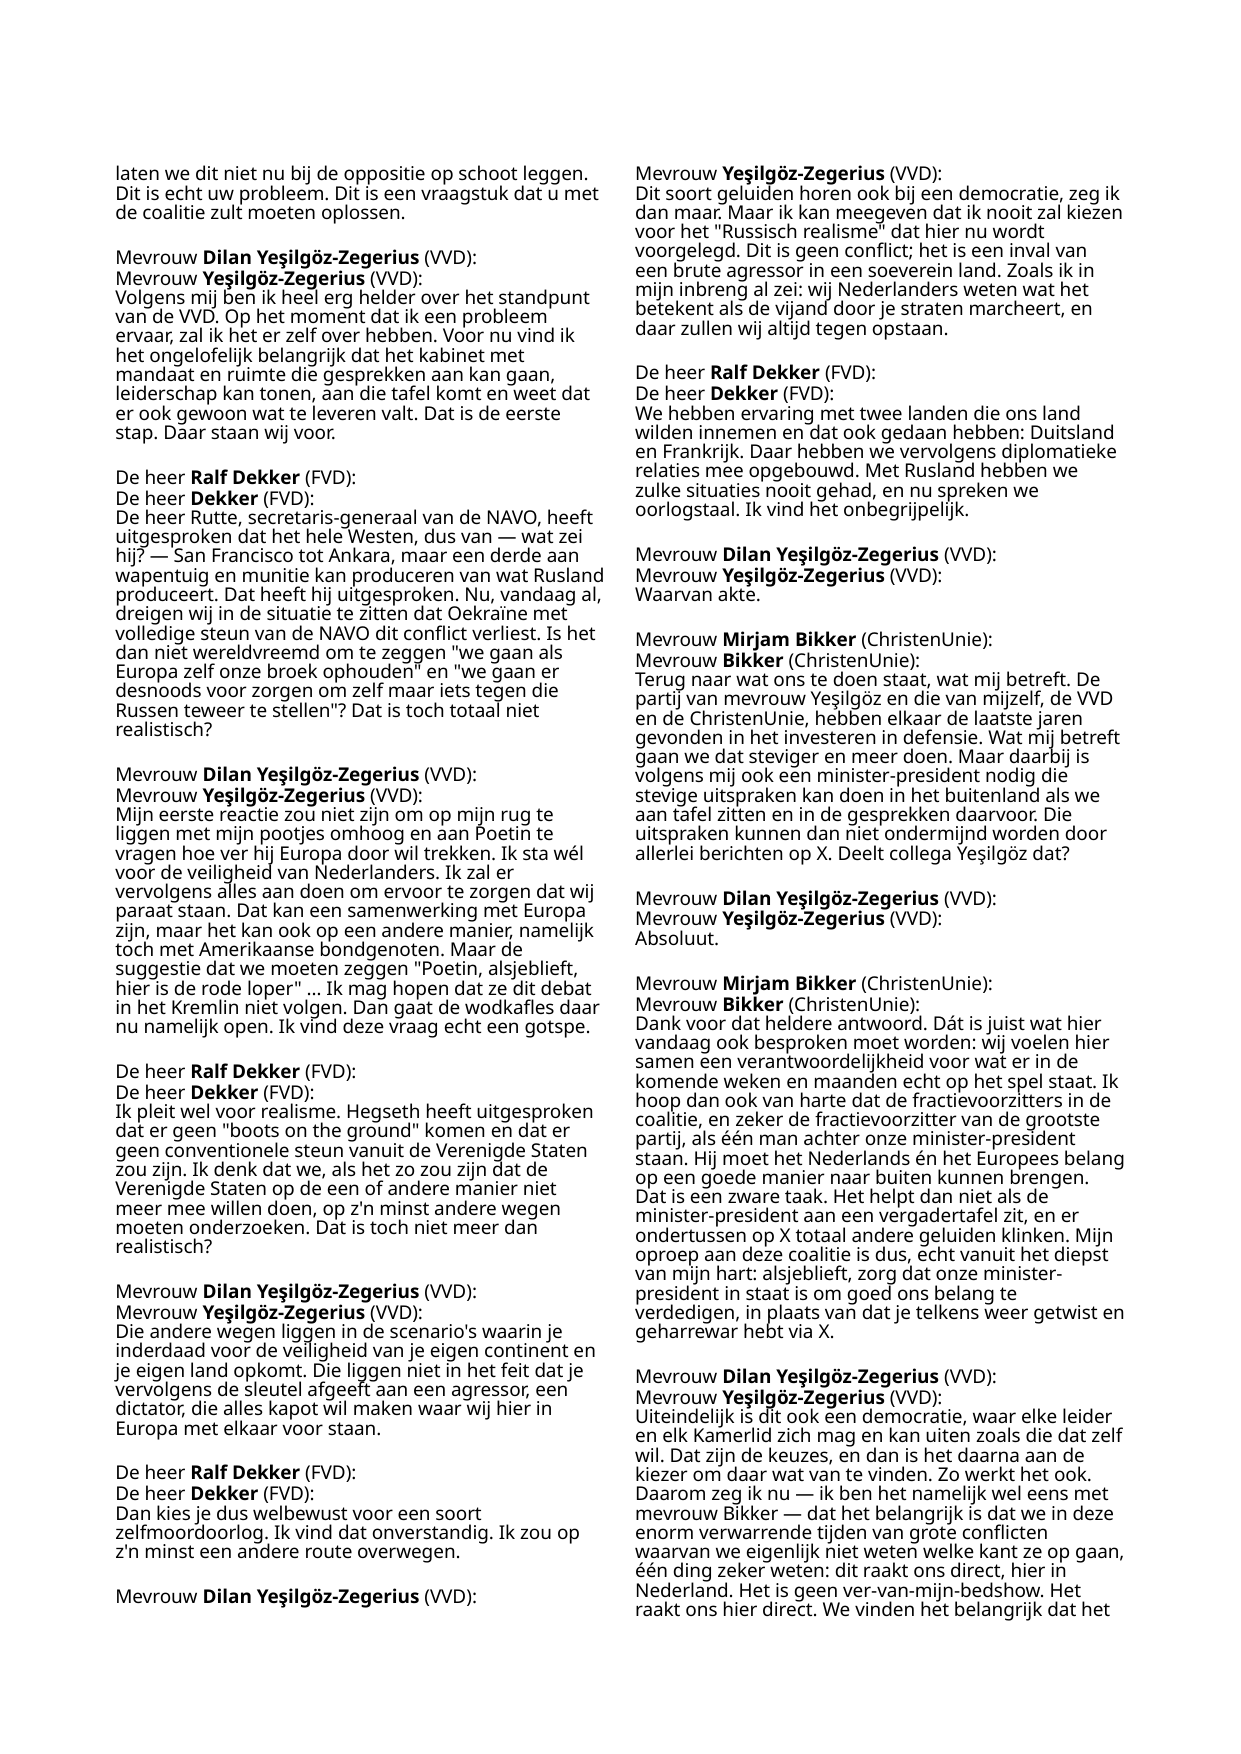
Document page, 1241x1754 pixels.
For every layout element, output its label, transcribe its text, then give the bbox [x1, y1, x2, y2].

text Mevrouw Dilan Yeşilgöz-Zegerius (VVD): [115, 1583, 605, 1609]
text Volgens mij ben ik heel erg helder over het standpunt van de VVD. Op het moment dat ik een probleem ervaar, zal ik het er zelf over hebben. Voor nu vind ik het ongelofelijk belangrijk dat het kabinet met mandaat en ruimte die gesprekken aan kan gaan, leiderschap kan tonen, aan die tafel komt en weet dat er ook gewoon wat te leveren valt. Dat is de eerste stap. Daar staan wij voor. [115, 289, 605, 443]
text Mevrouw Mirjam Bikker (ChristenUnie): [635, 970, 1125, 996]
text Absoluut. [635, 930, 1125, 949]
text De heer Rutte, secretaris-generaal van de NAVO, heeft uitgesproken dat het hele Westen, dus van — wat zei hij? — San Francisco tot Ankara, maar een derde aan wapentuig en munitie kan produceren van wat Rusland produceert. Dat heeft hij uitgesproken. Nu, vandaag al, dreigen wij in de situatie te zitten dat Oekraïne met volledige steun van de NAVO dit conflict verliest. Is het dan niet wereldvreemd om te zeggen "we gaan als Europa zelf onze broek ophouden" en "we gaan er desnoods voor zorgen om zelf maar iets tegen die Russen teweer te stellen"? Dat is toch totaal niet realistisch? [115, 509, 605, 740]
text Mevrouw Bikker (ChristenUnie): [635, 652, 1125, 671]
text De heer Dekker (FVD): [115, 1485, 605, 1504]
text Mevrouw Yeşilgöz-Zegerius (VVD): [635, 165, 1125, 184]
text De heer Dekker (FVD): [115, 490, 605, 509]
text Mevrouw Yeşilgöz-Zegerius (VVD): [635, 910, 1125, 930]
text Mevrouw Dilan Yeşilgöz-Zegerius (VVD): [115, 1278, 605, 1304]
text Mevrouw Dilan Yeşilgöz-Zegerius (VVD): [635, 541, 1125, 567]
text De heer Dekker (FVD): [635, 385, 1125, 404]
text Mevrouw Yeşilgöz-Zegerius (VVD): [635, 1389, 1125, 1408]
text De heer Ralf Dekker (FVD): [115, 1459, 605, 1485]
text Mevrouw Dilan Yeşilgöz-Zegerius (VVD): [635, 885, 1125, 910]
text Mevrouw Yeşilgöz-Zegerius (VVD): [115, 1304, 605, 1323]
text laten we dit niet nu bij de oppositie op schoot leggen. Dit is echt uw probleem. Dit is een vraagstuk dat u met de coalitie zult moeten oplossen. [115, 165, 605, 223]
text We hebben ervaring met twee landen die ons land wilden innemen en dat ook gedaan hebben: Duitsland en Frankrijk. Daar hebben we vervolgens diplomatieke relaties mee opgebouwd. Met Rusland hebben we zulke situaties nooit gehad, en nu spreken we oorlogstaal. Ik vind het onbegrijpelijk. [635, 404, 1125, 520]
text Terug naar wat ons te doen staat, wat mij betreft. De partij van mevrouw Yeşilgöz en die van mijzelf, de VVD en de ChristenUnie, hebben elkaar de laatste jaren gevonden in het investeren in defensie. Wat mij betreft gaan we dat steviger en meer doen. Maar daarbij is volgens mij ook een minister-president nodig die stevige uitspraken kan doen in het buitenland als we aan tafel zitten en in de gesprekken daarvoor. Die uitspraken kunnen dan niet ondermijnd worden door allerlei berichten op X. Deelt collega Yeşilgöz dat? [635, 671, 1125, 864]
text Mevrouw Dilan Yeşilgöz-Zegerius (VVD): [115, 244, 605, 270]
text Dank voor dat heldere antwoord. Dát is juist wat hier vandaag ook besproken moet worden: wij voelen hier samen een verantwoordelijkheid voor wat er in de komende weken en maanden echt op het spel staat. Ik hoop dan ook van harte dat de fractievoorzitters in de coalitie, en zeker de fractievoorzitter van de grootste partij, als één man achter onze minister-president staan. Hij moet het Nederlands én het Europees belang op een goede manier naar buiten kunnen brengen. Dat is een zware taak. Het helpt dan niet als de minister-president aan een vergadertafel zit, en er ondertussen op X totaal andere geluiden klinken. Mijn oproep aan deze coalitie is dus, echt vanuit het diepst van mijn hart: alsjeblieft, zorg dat onze minister-president in staat is om goed ons belang te verdedigen, in plaats van dat je telkens weer getwist en geharrewar hebt via X. [635, 1015, 1125, 1342]
text Mevrouw Yeşilgöz-Zegerius (VVD): [635, 567, 1125, 586]
text Mijn eerste reactie zou niet zijn om op mijn rug te liggen met mijn pootjes omhoog en aan Poetin te vragen hoe ver hij Europa door wil trekken. Ik sta wél voor de veiligheid van Nederlanders. Ik zal er vervolgens alles aan doen om ervoor te zorgen dat wij paraat staan. Dat kan een samenwerking met Europa zijn, maar het kan ook op een andere manier, namelijk toch met Amerikaanse bondgenoten. Maar de suggestie dat we moeten zeggen "Poetin, alsjeblieft, hier is de rode loper" … Ik mag hopen dat ze dit debat in het Kremlin niet volgen. Dan gaat de wodkafles daar nu namelijk open. Ik vind deze vraag echt een gotspe. [115, 806, 605, 1037]
text Dit soort geluiden horen ook bij een democratie, zeg ik dan maar. Maar ik kan meegeven dat ik nooit zal kiezen voor het "Russisch realisme" dat hier nu wordt voorgelegd. Dit is geen conflict; het is een inval van een brute agressor in een soeverein land. Zoals ik in mijn inbreng al zei: wij Nederlanders weten wat het betekent als de vijand door je straten marcheert, en daar zullen wij altijd tegen opstaan. [635, 184, 1125, 339]
text Ik pleit wel voor realisme. Hegseth heeft uitgesproken dat er geen "boots on the ground" komen en dat er geen conventionele steun vanuit de Verenigde Staten zou zijn. Ik denk dat we, als het zo zou zijn dat de Verenigde Staten op de een of andere manier niet meer mee willen doen, op z'n minst andere wegen moeten onderzoeken. Dat is toch niet meer dan realistisch? [115, 1103, 605, 1257]
text Mevrouw Dilan Yeşilgöz-Zegerius (VVD): [635, 1363, 1125, 1389]
text De heer Ralf Dekker (FVD): [115, 1058, 605, 1084]
text Uiteindelijk is dit ook een democratie, waar elke leider en elk Kamerlid zich mag en kan uiten zoals die dat zelf wil. Dat zijn de keuzes, en dan is het daarna aan de kiezer om daar wat van te vinden. Zo werkt het ook. Daarom zeg ik nu — ik ben het namelijk wel eens met mevrouw Bikker — dat het belangrijk is dat we in deze enorm verwarrende tijden van grote conflicten waarvan we eigenlijk niet weten welke kant ze op gaan, één ding zeker weten: dit raakt ons direct, hier in Nederland. Het is geen ver-van-mijn-bedshow. Het raakt ons hier direct. We vinden het belangrijk dat het [635, 1408, 1125, 1620]
text Mevrouw Bikker (ChristenUnie): [635, 996, 1125, 1015]
text De heer Ralf Dekker (FVD): [115, 464, 605, 490]
text De heer Ralf Dekker (FVD): [635, 359, 1125, 385]
text Mevrouw Yeşilgöz-Zegerius (VVD): [115, 787, 605, 806]
text Dan kies je dus welbewust voor een soort zelfmoordoorlog. Ik vind dat onverstandig. Ik zou op z'n minst een andere route overwegen. [115, 1504, 605, 1562]
text De heer Dekker (FVD): [115, 1084, 605, 1103]
text Mevrouw Yeşilgöz-Zegerius (VVD): [115, 270, 605, 289]
text Mevrouw Dilan Yeşilgöz-Zegerius (VVD): [115, 761, 605, 787]
text Waarvan akte. [635, 586, 1125, 605]
text Mevrouw Mirjam Bikker (ChristenUnie): [635, 626, 1125, 652]
text Die andere wegen liggen in de scenario's waarin je inderdaad voor de veiligheid van je eigen continent en je eigen land opkomt. Die liggen niet in het feit dat je vervolgens de sleutel afgeeft aan een agressor, een dictator, die alles kapot wil maken waar wij hier in Europa met elkaar voor staan. [115, 1323, 605, 1439]
